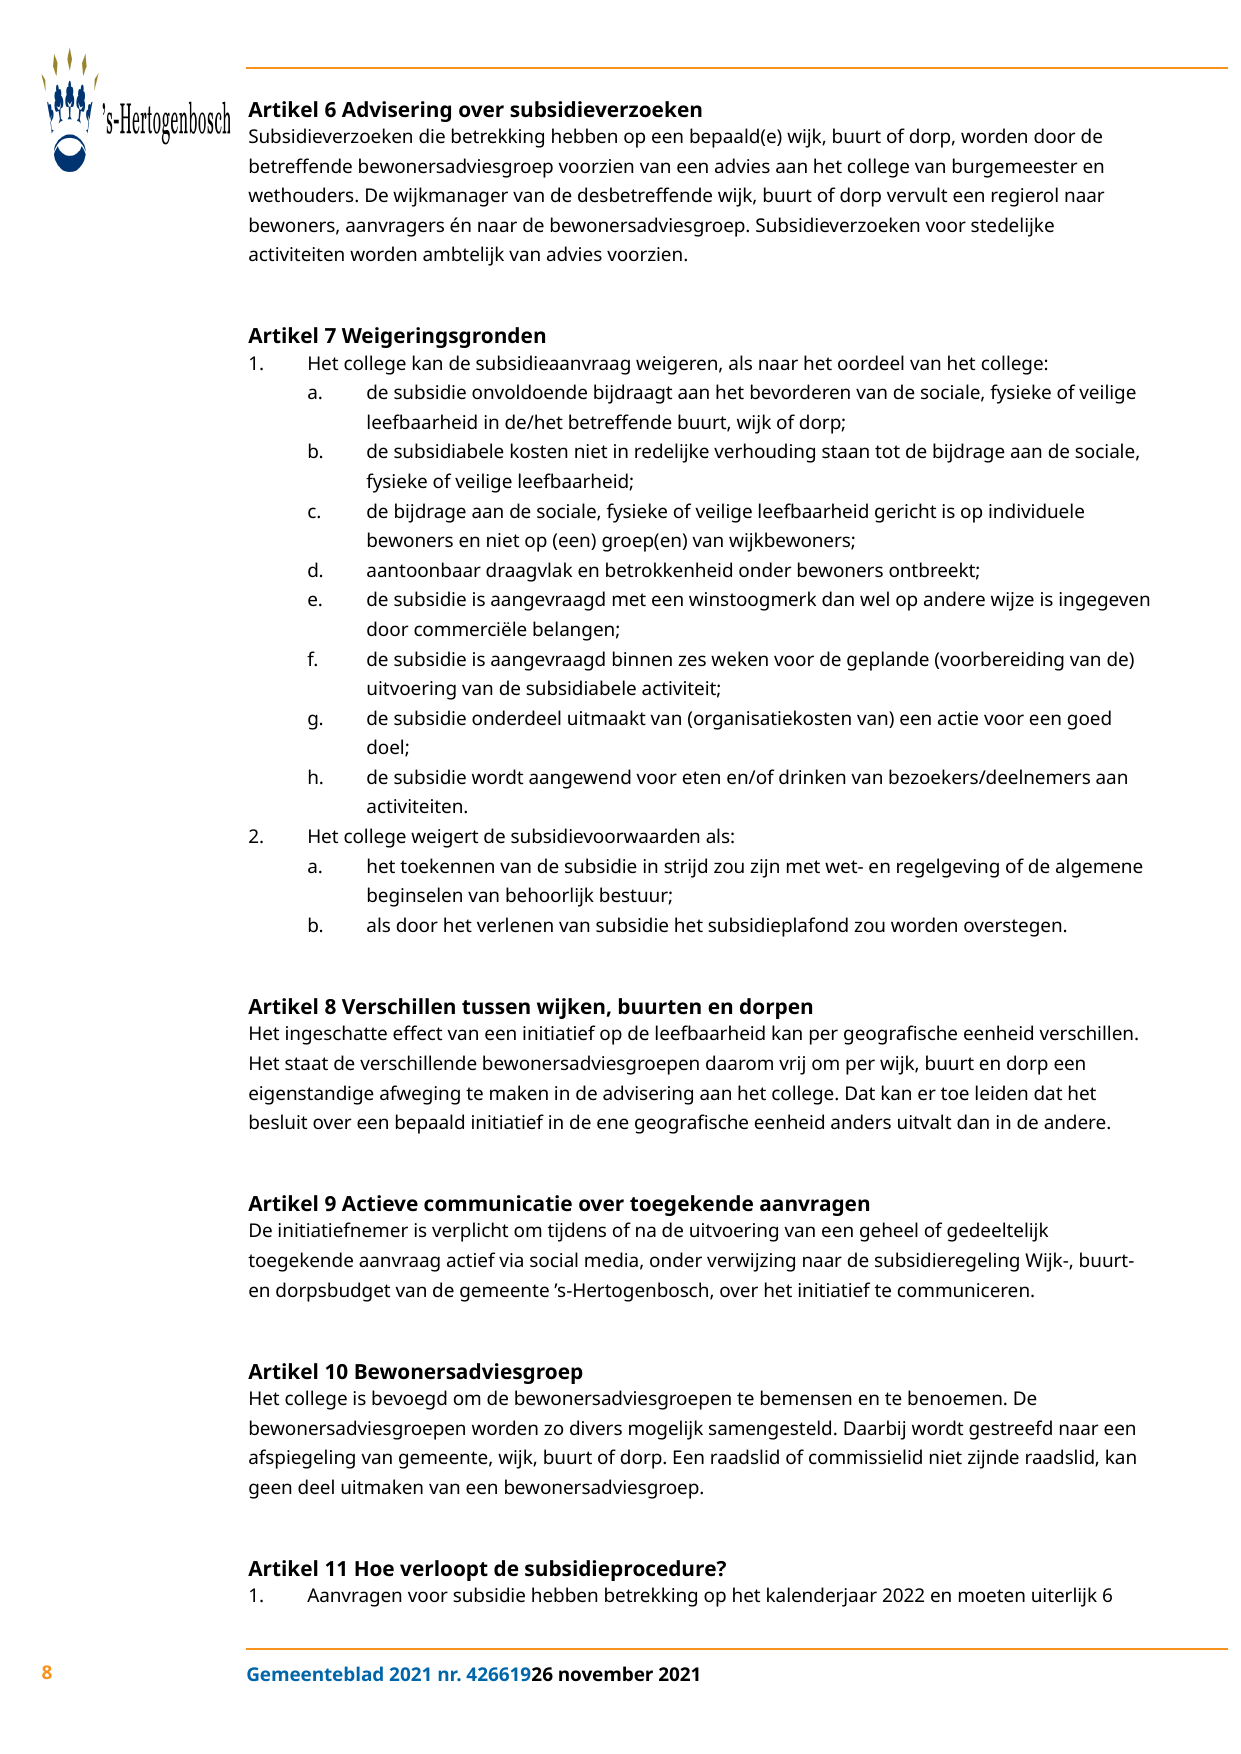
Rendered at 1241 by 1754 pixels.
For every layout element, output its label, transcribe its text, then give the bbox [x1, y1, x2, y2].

text Subsidieverzoeken die betrekking hebben op een bepaald(e) wijk, buurt of dorp, worden door de betreffende bewonersadviesgroep voorzien van een advies aan het college van burgemeester en wethouders. De wijkmanager van de desbetreffende wijk, buurt of dorp vervult een regierol naar bewoners, aanvragers én naar de bewonersadviesgroep. Subsidieverzoeken voor stedelijke activiteiten worden ambtelijk van advies voorzien. [248, 123, 1152, 267]
list de subsidie onvoldoende bijdraagt aan het bevorderen van de sociale, fysieke of veilige leefbaarheid in de/het betreffende buurt, wijk of dorp; [307, 379, 1152, 435]
text Artikel 9 Actieve communicatie over toegekende aanvragen [248, 1189, 1152, 1218]
text Artikel 8 Verschillen tussen wijken, buurten en dorpen [248, 992, 1152, 1021]
list de subsidie is aangevraagd met een winstoogmerk dan wel op andere wijze is ingegeven door commerciële belangen; [307, 587, 1152, 642]
text Artikel 7 Weigeringsgronden [248, 322, 1152, 350]
list als door het verlenen van subsidie het subsidieplafond zou worden overstegen. [307, 912, 1152, 938]
list de bijdrage aan de sociale, fysieke of veilige leefbaarheid gericht is op individuele bewoners en niet op (een) groep(en) van wijkbewoners; [307, 498, 1152, 553]
list Het college kan de subsidieaanvraag weigeren, als naar het oordeel van het college: [248, 350, 1152, 376]
text Het college is bevoegd om de bewonersadviesgroepen te bemensen en te benoemen. De bewonersadviesgroepen worden zo divers mogelijk samengesteld. Daarbij wordt gestreefd naar een afspiegeling van gemeente, wijk, buurt of dorp. Een raadslid of commissielid niet zijnde raadslid, kan geen deel uitmaken van een bewonersadviesgroep. [248, 1385, 1152, 1500]
list de subsidie wordt aangewend voor eten en/of drinken van bezoekers/deelnemers aan activiteiten. [307, 764, 1152, 819]
list de subsidiabele kosten niet in redelijke verhouding staan tot de bijdrage aan de sociale, fysieke of veilige leefbaarheid; [307, 439, 1152, 494]
text De initiatiefnemer is verplicht om tijdens of na de uitvoering van een geheel of gedeeltelijk toegekende aanvraag actief via social media, onder verwijzing naar de subsidieregeling Wijk-, buurt- en dorpsbudget van de gemeente ’s-Hertogenbosch, over het initiatief te communiceren. [248, 1218, 1152, 1303]
list de subsidie is aangevraagd binnen zes weken voor de geplande (voorbereiding van de) uitvoering van de subsidiabele activiteit; [307, 646, 1152, 701]
list aantoonbaar draagvlak en betrokkenheid onder bewoners ontbreekt; [307, 557, 1152, 583]
picture [41, 47, 231, 172]
list Het college weigert de subsidievoorwaarden als: [248, 823, 1152, 849]
text Artikel 6 Advisering over subsidieverzoeken [248, 95, 1152, 123]
list Aanvragen voor subsidie hebben betrekking op het kalenderjaar 2022 en moeten uiterlijk 6 [248, 1582, 1152, 1608]
text Het ingeschatte effect van een initiatief op de leefbaarheid kan per geografische eenheid verschillen. Het staat de verschillende bewonersadviesgroepen daarom vrij om per wijk, buurt en dorp een eigenstandige afweging te maken in de advisering aan het college. Dat kan er toe leiden dat het besluit over een bepaald initiatief in de ene geografische eenheid anders uitvalt dan in de andere. [248, 1021, 1152, 1135]
list de subsidie onderdeel uitmaakt van (organisatiekosten van) een actie voor een goed doel; [307, 705, 1152, 760]
text Artikel 11 Hoe verloopt de subsidieprocedure? [248, 1554, 1152, 1582]
list het toekennen van de subsidie in strijd zou zijn met wet- en regelgeving of de algemene beginselen van behoorlijk bestuur; [307, 853, 1152, 908]
text Artikel 10 Bewonersadviesgroep [248, 1357, 1152, 1385]
